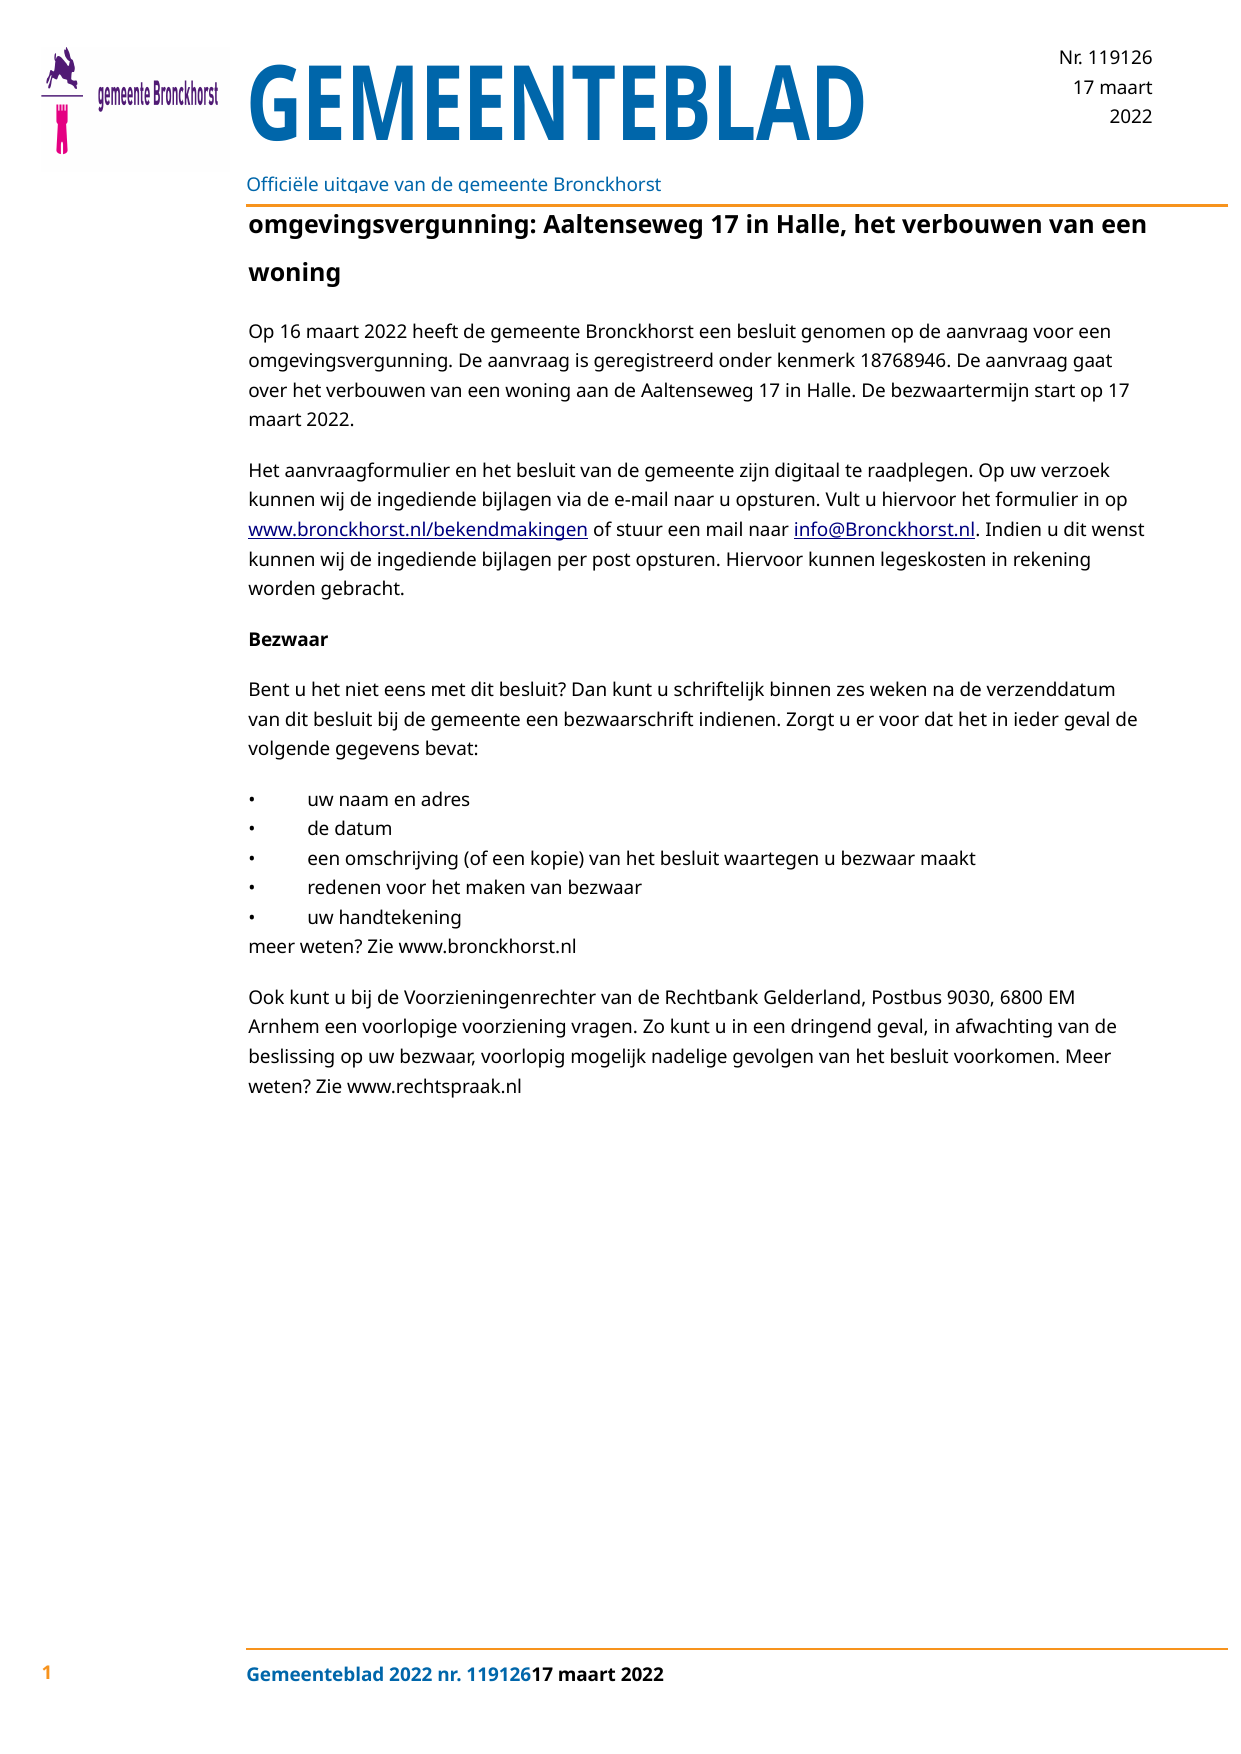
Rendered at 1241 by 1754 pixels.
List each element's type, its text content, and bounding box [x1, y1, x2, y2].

list uw handtekening [248, 904, 1152, 930]
text Ook kunt u bij de Voorzieningenrechter van de Rechtbank Gelderland, Postbus 9030, 6800 EM Arnhem een voorlopige voorziening vragen. Zo kunt u in een dringend geval, in afwachting van de beslissing op uw bezwaar, voorlopig mogelijk nadelige gevolgen van het besluit voorkomen. Meer weten? Zie www.rechtspraak.nl [248, 984, 1152, 1099]
list een omschrijving (of een kopie) van het besluit waartegen u bezwaar maakt [248, 845, 1152, 871]
text Het aanvraagformulier en het besluit van de gemeente zijn digitaal te raadplegen. Op uw verzoek kunnen wij de ingediende bijlagen via de e-mail naar u opsturen. Vult u hiervoor het formulier in op www.bronckhorst.nl/bekendmakingen of stuur een mail naar info@Bronckhorst.nl. Indien u dit wenst kunnen wij de ingediende bijlagen per post opsturen. Hiervoor kunnen legeskosten in rekening worden gebracht. [248, 457, 1152, 601]
text Op 16 maart 2022 heeft de gemeente Bronckhorst een besluit genomen op de aanvraag voor een omgevingsvergunning. De aanvraag is geregistreerd onder kenmerk 18768946. De aanvraag gaat over het verbouwen van een woning aan de Aaltenseweg 17 in Halle. De bezwaartermijn start op 17 maart 2022. [248, 318, 1152, 432]
list redenen voor het maken van bezwaar [248, 874, 1152, 900]
list de datum [248, 815, 1152, 841]
list uw naam en adres [248, 786, 1152, 812]
text meer weten? Zie www.bronckhorst.nl [248, 934, 1152, 959]
text Bezwaar [248, 626, 1152, 652]
picture [41, 47, 231, 172]
text omgevingsvergunning: Aaltenseweg 17 in Halle, het verbouwen van een woning [248, 207, 1152, 288]
text Bent u het niet eens met dit besluit? Dan kunt u schriftelijk binnen zes weken na de verzenddatum van dit besluit bij de gemeente een bezwaarschrift indienen. Zorgt u er voor dat het in ieder geval de volgende gegevens bevat: [248, 676, 1152, 761]
